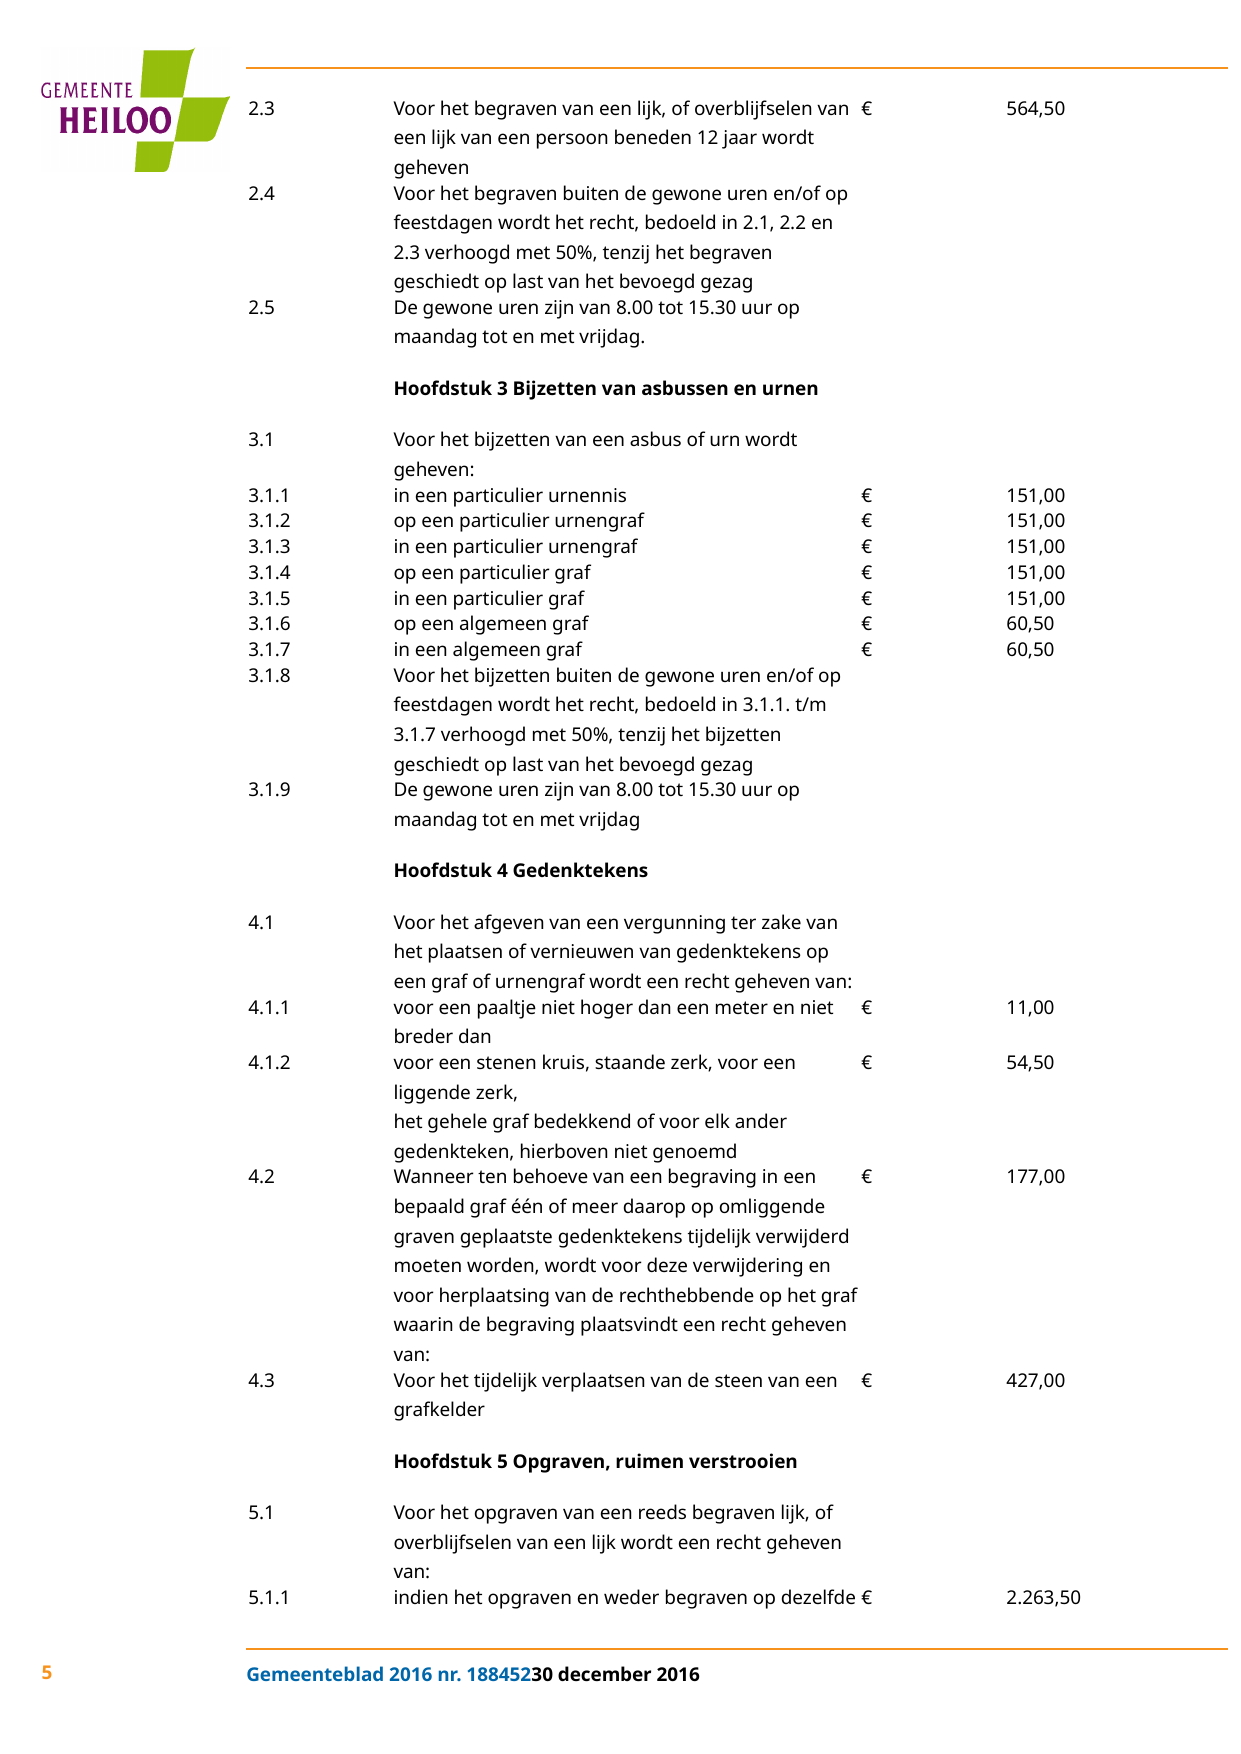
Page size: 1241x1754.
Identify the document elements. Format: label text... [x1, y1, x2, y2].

table_cell 54,50 [1006, 1049, 1152, 1164]
table_cell Voor het afgeven van een vergunning ter zake van het plaatsen of vernieuwen van gedenktekens op een graf of urnengraf wordt een recht geheven van: [393, 909, 861, 994]
table_cell [248, 832, 393, 858]
table_cell [1006, 427, 1152, 482]
table_cell [1006, 883, 1152, 909]
table_cell 2.4 [248, 180, 393, 294]
table_cell op een particulier graf [393, 559, 861, 585]
table_cell [393, 350, 861, 375]
table_cell [861, 1448, 1006, 1474]
table_cell [1006, 1474, 1152, 1499]
table_cell [861, 401, 1006, 427]
table_cell [248, 858, 393, 883]
table_cell [248, 1474, 393, 1499]
table_cell 11,00 [1006, 994, 1152, 1049]
table_cell [861, 294, 1006, 349]
table_cell € [861, 1164, 1006, 1367]
table_cell [1006, 662, 1152, 777]
table_cell Voor het bijzetten buiten de gewone uren en/of op feestdagen wordt het recht, bedoeld in 3.1.1. t/m 3.1.7 verhoogd met 50%, tenzij het bijzetten geschiedt op last van het bevoegd gezag [393, 662, 861, 777]
picture [41, 47, 231, 172]
table_cell € [861, 1367, 1006, 1422]
table_cell Hoofdstuk 5 Opgraven, ruimen verstrooien [393, 1448, 861, 1474]
table_cell € [861, 95, 1006, 180]
table_cell [248, 1422, 393, 1448]
table_cell [248, 883, 393, 909]
table_cell 3.1.1 [248, 482, 393, 508]
table_cell [861, 1474, 1006, 1499]
table_cell € [861, 508, 1006, 533]
table_cell [1006, 858, 1152, 883]
table_cell [393, 883, 861, 909]
table_cell 564,50 [1006, 95, 1152, 180]
table_cell 5.1 [248, 1500, 393, 1584]
table_cell € [861, 534, 1006, 559]
table_cell 4.1 [248, 909, 393, 994]
table_cell [1006, 180, 1152, 294]
table_cell [1006, 832, 1152, 858]
table_cell De gewone uren zijn van 8.00 tot 15.30 uur op maandag tot en met vrijdag [393, 777, 861, 832]
table_cell voor een stenen kruis, staande zerk, voor een liggende zerk, het gehele graf bedekkend of voor elk ander gedenkteken, hierboven niet genoemd [393, 1049, 861, 1164]
table_cell 151,00 [1006, 482, 1152, 508]
table_cell 151,00 [1006, 508, 1152, 533]
table_cell [1006, 909, 1152, 994]
table_cell [1006, 777, 1152, 832]
table_cell 151,00 [1006, 585, 1152, 611]
table_cell op een particulier urnengraf [393, 508, 861, 533]
table_cell 3.1.3 [248, 534, 393, 559]
table_cell 5.1.1 [248, 1584, 393, 1610]
table_cell [1006, 350, 1152, 375]
table_cell voor een paaltje niet hoger dan een meter en niet breder dan [393, 994, 861, 1049]
table_cell Voor het begraven van een lijk, of overblijfselen van een lijk van een persoon beneden 12 jaar wordt geheven [393, 95, 861, 180]
table_cell [1006, 1448, 1152, 1474]
table_cell [861, 883, 1006, 909]
table_cell 60,50 [1006, 636, 1152, 662]
table_cell [861, 1500, 1006, 1584]
table_cell [861, 350, 1006, 375]
table_cell Voor het tijdelijk verplaatsen van de steen van een grafkelder [393, 1367, 861, 1422]
table_cell Hoofdstuk 3 Bijzetten van asbussen en urnen [393, 375, 861, 401]
table_cell € [861, 636, 1006, 662]
table_cell [1006, 401, 1152, 427]
table_cell [861, 180, 1006, 294]
table_cell Voor het opgraven van een reeds begraven lijk, of overblijfselen van een lijk wordt een recht geheven van: [393, 1500, 861, 1584]
table_cell Wanneer ten behoeve van een begraving in een bepaald graf één of meer daarop op omliggende graven geplaatste gedenktekens tijdelijk verwijderd moeten worden, wordt voor deze verwijdering en voor herplaatsing van de rechthebbende op het graf waarin de begraving plaatsvindt een recht geheven van: [393, 1164, 861, 1367]
table_cell [861, 662, 1006, 777]
table_cell indien het opgraven en weder begraven op dezelfde [393, 1584, 861, 1610]
table_cell € [861, 611, 1006, 636]
table_cell € [861, 585, 1006, 611]
table_cell [393, 401, 861, 427]
table_cell [393, 832, 861, 858]
table_cell 2.5 [248, 294, 393, 349]
table_cell [1006, 1422, 1152, 1448]
table_cell 3.1.7 [248, 636, 393, 662]
table_cell [248, 375, 393, 401]
table_cell 3.1 [248, 427, 393, 482]
table_cell Voor het begraven buiten de gewone uren en/of op feestdagen wordt het recht, bedoeld in 2.1, 2.2 en 2.3 verhoogd met 50%, tenzij het begraven geschiedt op last van het bevoegd gezag [393, 180, 861, 294]
table_cell [861, 909, 1006, 994]
table_cell in een particulier urnengraf [393, 534, 861, 559]
table_cell € [861, 559, 1006, 585]
table_cell Hoofdstuk 4 Gedenktekens [393, 858, 861, 883]
table_cell in een algemeen graf [393, 636, 861, 662]
table_cell [1006, 375, 1152, 401]
table_cell op een algemeen graf [393, 611, 861, 636]
table_cell [248, 401, 393, 427]
table_cell 427,00 [1006, 1367, 1152, 1422]
table_cell [248, 350, 393, 375]
table_cell [393, 1422, 861, 1448]
table_cell 3.1.9 [248, 777, 393, 832]
table_cell 4.1.1 [248, 994, 393, 1049]
table_cell De gewone uren zijn van 8.00 tot 15.30 uur op maandag tot en met vrijdag. [393, 294, 861, 349]
table_cell [1006, 294, 1152, 349]
table_cell [861, 1422, 1006, 1448]
table_cell [861, 427, 1006, 482]
table_cell 4.2 [248, 1164, 393, 1367]
table_cell [861, 777, 1006, 832]
table_cell 4.1.2 [248, 1049, 393, 1164]
table_cell 4.3 [248, 1367, 393, 1422]
table_cell € [861, 1584, 1006, 1610]
table_cell € [861, 994, 1006, 1049]
table_cell [861, 375, 1006, 401]
table_cell in een particulier graf [393, 585, 861, 611]
table_cell € [861, 482, 1006, 508]
table_cell 151,00 [1006, 534, 1152, 559]
table_cell in een particulier urnennis [393, 482, 861, 508]
table_cell 2.263,50 [1006, 1584, 1152, 1610]
table_cell 3.1.6 [248, 611, 393, 636]
table_cell 3.1.2 [248, 508, 393, 533]
table_cell 3.1.4 [248, 559, 393, 585]
table_cell [861, 858, 1006, 883]
table_cell [248, 1448, 393, 1474]
table_cell [393, 1474, 861, 1499]
table_cell 60,50 [1006, 611, 1152, 636]
table_cell € [861, 1049, 1006, 1164]
table_cell 3.1.5 [248, 585, 393, 611]
table_cell 151,00 [1006, 559, 1152, 585]
table_cell [861, 832, 1006, 858]
table_cell 3.1.8 [248, 662, 393, 777]
table_cell Voor het bijzetten van een asbus of urn wordt geheven: [393, 427, 861, 482]
table_cell 2.3 [248, 95, 393, 180]
table_cell 177,00 [1006, 1164, 1152, 1367]
table_cell [1006, 1500, 1152, 1584]
